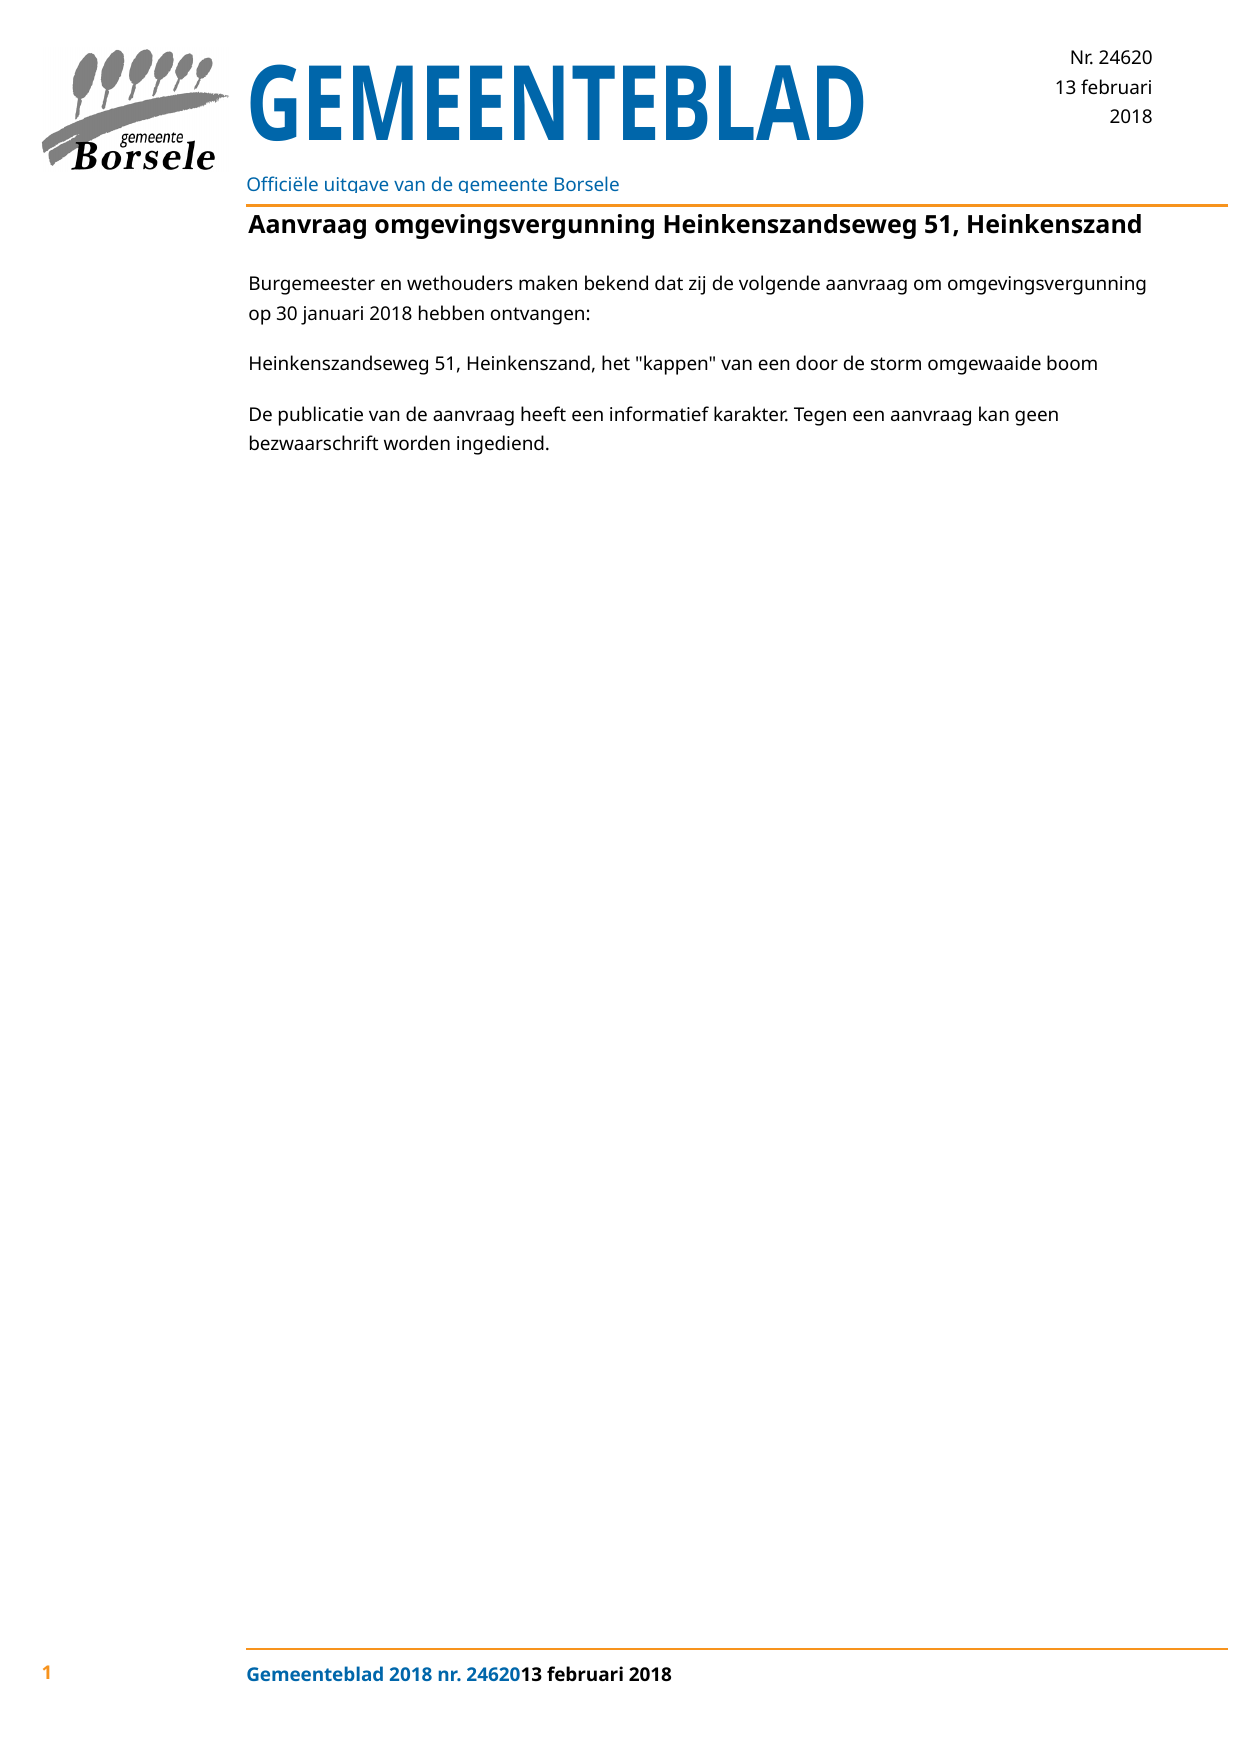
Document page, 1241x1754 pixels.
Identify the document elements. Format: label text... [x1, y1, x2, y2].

text De publicatie van de aanvraag heeft een informatief karakter. Tegen een aanvraag kan geen bezwaarschrift worden ingediend. [248, 401, 1152, 456]
picture [41, 47, 231, 172]
text Heinkenszandseweg 51, Heinkenszand, het "kappen" van een door de storm omgewaaide boom [248, 350, 1152, 376]
text Aanvraag omgevingsvergunning Heinkenszandseweg 51, Heinkenszand [248, 207, 1152, 241]
text Burgemeester en wethouders maken bekend dat zij de volgende aanvraag om omgevingsvergunning op 30 januari 2018 hebben ontvangen: [248, 270, 1152, 326]
